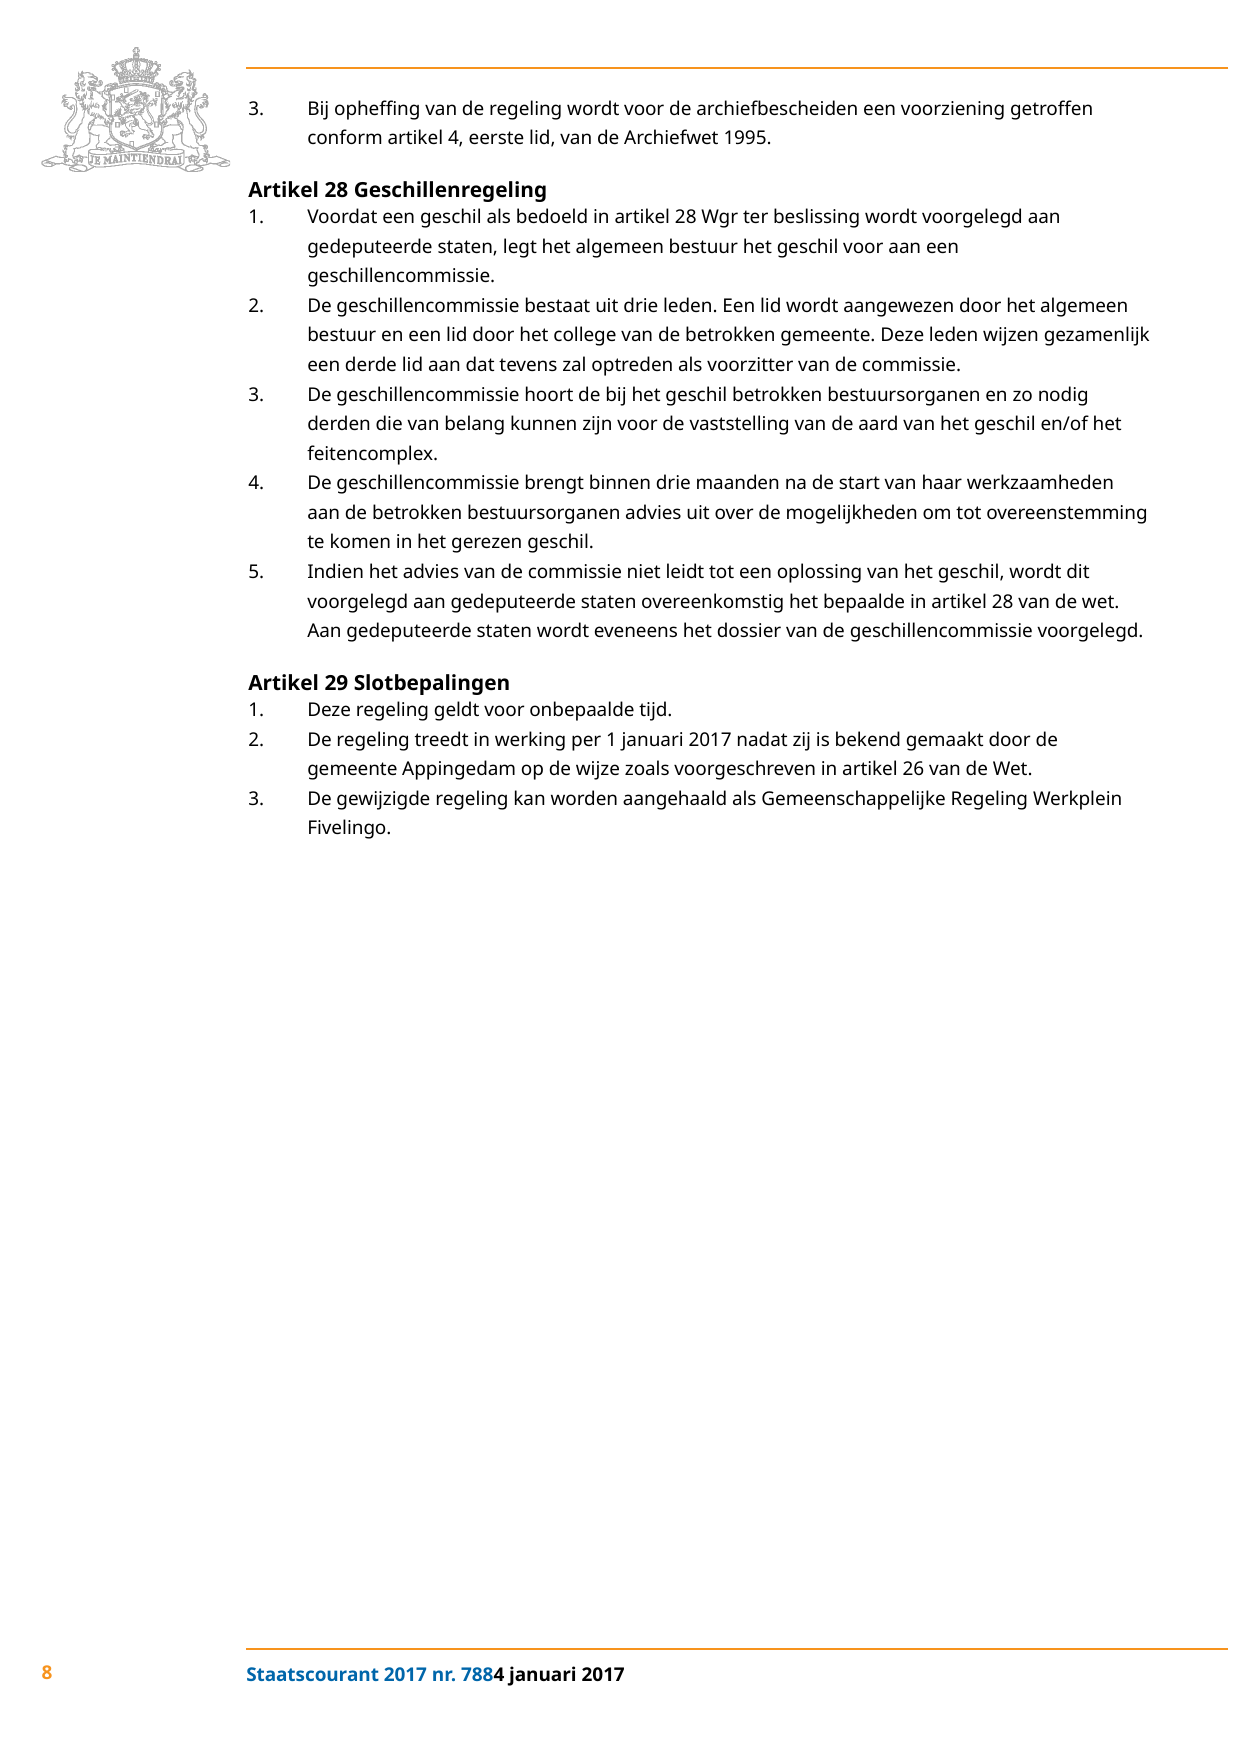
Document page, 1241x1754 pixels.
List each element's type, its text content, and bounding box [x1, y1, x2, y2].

text Artikel 28 Geschillenregeling [248, 175, 1152, 203]
list De regeling treedt in werking per 1 januari 2017 nadat zij is bekend gemaakt door de gemeente Appingedam op de wijze zoals voorgeschreven in artikel 26 van de Wet. [248, 726, 1152, 781]
list Indien het advies van de commissie niet leidt tot een oplossing van het geschil, wordt dit voorgelegd aan gedeputeerde staten overeenkomstig het bepaalde in artikel 28 van de wet. Aan gedeputeerde staten wordt eveneens het dossier van de geschillencommissie voorgelegd. [248, 558, 1152, 643]
list Voordat een geschil als bedoeld in artikel 28 Wgr ter beslissing wordt voorgelegd aan gedeputeerde staten, legt het algemeen bestuur het geschil voor aan een geschillencommissie. [248, 203, 1152, 288]
picture [41, 47, 231, 172]
text Artikel 29 Slotbepalingen [248, 668, 1152, 696]
list De geschillencommissie brengt binnen drie maanden na de start van haar werkzaamheden aan de betrokken bestuursorganen advies uit over de mogelijkheden om tot overeenstemming te komen in het gerezen geschil. [248, 469, 1152, 554]
list De geschillencommissie bestaat uit drie leden. Een lid wordt aangewezen door het algemeen bestuur en een lid door het college van de betrokken gemeente. Deze leden wijzen gezamenlijk een derde lid aan dat tevens zal optreden als voorzitter van de commissie. [248, 292, 1152, 377]
list De geschillencommissie hoort de bij het geschil betrokken bestuursorganen en zo nodig derden die van belang kunnen zijn voor de vaststelling van de aard van het geschil en/of het feitencomplex. [248, 381, 1152, 466]
list Bij opheffing van de regeling wordt voor de archiefbescheiden een voorziening getroffen conform artikel 4, eerste lid, van de Archiefwet 1995. [248, 95, 1152, 150]
list Deze regeling geldt voor onbepaalde tijd. [248, 696, 1152, 722]
list De gewijzigde regeling kan worden aangehaald als Gemeenschappelijke Regeling Werkplein Fivelingo. [248, 785, 1152, 840]
